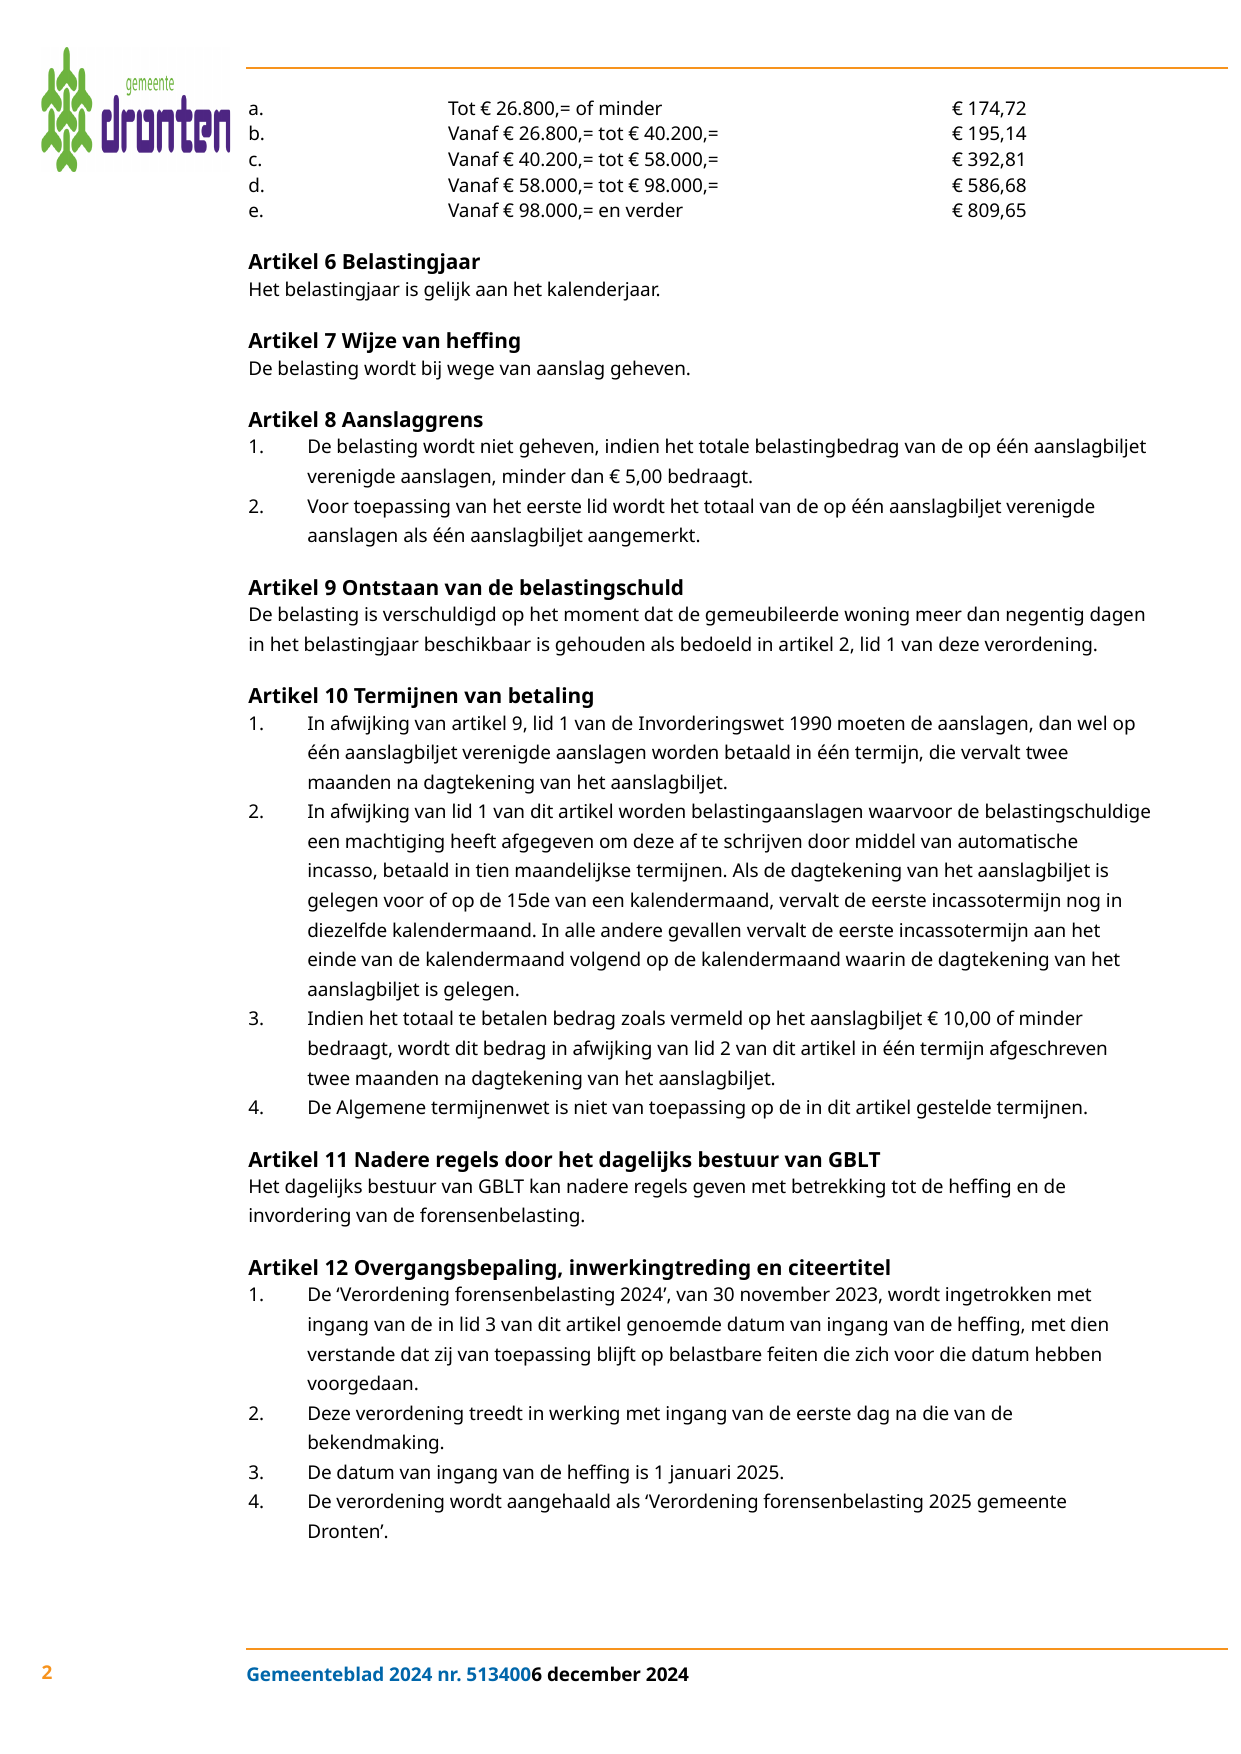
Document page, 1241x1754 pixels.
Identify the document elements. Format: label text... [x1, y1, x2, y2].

text Artikel 12 Overgangsbepaling, inwerkingtreding en citeertitel [248, 1253, 1152, 1282]
list Indien het totaal te betalen bedrag zoals vermeld op het aanslagbiljet € 10,00 of minder bedraagt, wordt dit bedrag in afwijking van lid 2 van dit artikel in één termijn afgeschreven twee maanden na dagtekening van het aanslagbiljet. [248, 1006, 1152, 1090]
text Artikel 10 Termijnen van betaling [248, 681, 1152, 710]
text De belasting wordt bij wege van aanslag geheven. [248, 355, 1152, 381]
table_cell € 809,65 [952, 198, 1152, 223]
table_cell Vanaf € 26.800,= tot € 40.200,= [448, 121, 952, 146]
table_cell Vanaf € 98.000,= en verder [448, 198, 952, 223]
table_header Tot € 26.800,= of minder [448, 95, 952, 121]
table_cell Vanaf € 58.000,= tot € 98.000,= [448, 172, 952, 198]
picture [41, 47, 231, 172]
list Voor toepassing van het eerste lid wordt het totaal van de op één aanslagbiljet verenigde aanslagen als één aanslagbiljet aangemerkt. [248, 493, 1152, 548]
list De belasting wordt niet geheven, indien het totale belastingbedrag van de op één aanslagbiljet verenigde aanslagen, minder dan € 5,00 bedraagt. [248, 434, 1152, 489]
list In afwijking van lid 1 van dit artikel worden belastingaanslagen waarvoor de belastingschuldige een machtiging heeft afgegeven om deze af te schrijven door middel van automatische incasso, betaald in tien maandelijkse termijnen. Als de dagtekening van het aanslagbiljet is gelegen voor of op de 15de van een kalendermaand, vervalt de eerste incassotermijn nog in diezelfde kalendermaand. In alle andere gevallen vervalt de eerste incassotermijn aan het einde van de kalendermaand volgend op de kalendermaand waarin de dagtekening van het aanslagbiljet is gelegen. [248, 798, 1152, 1002]
table_header € 174,72 [952, 95, 1152, 121]
table_cell € 195,14 [952, 121, 1152, 146]
list Deze verordening treedt in werking met ingang van de eerste dag na die van de bekendmaking. [248, 1400, 1152, 1455]
table_header a. [248, 95, 448, 121]
text Artikel 11 Nadere regels door het dagelijks bestuur van GBLT [248, 1145, 1152, 1173]
text Het dagelijks bestuur van GBLT kan nadere regels geven met betrekking tot de heffing en de invordering van de forensenbelasting. [248, 1173, 1152, 1228]
list De datum van ingang van de heffing is 1 januari 2025. [248, 1459, 1152, 1485]
table_cell Vanaf € 40.200,= tot € 58.000,= [448, 146, 952, 172]
table_cell b. [248, 121, 448, 146]
list In afwijking van artikel 9, lid 1 van de Invorderingswet 1990 moeten de aanslagen, dan wel op één aanslagbiljet verenigde aanslagen worden betaald in één termijn, die vervalt twee maanden na dagtekening van het aanslagbiljet. [248, 710, 1152, 794]
table_cell d. [248, 172, 448, 198]
text Artikel 9 Ontstaan van de belastingschuld [248, 573, 1152, 601]
text Artikel 8 Aanslaggrens [248, 405, 1152, 434]
table_cell € 586,68 [952, 172, 1152, 198]
list De ‘Verordening forensenbelasting 2024’, van 30 november 2023, wordt ingetrokken met ingang van de in lid 3 van dit artikel genoemde datum van ingang van de heffing, met dien verstande dat zij van toepassing blijft op belastbare feiten die zich voor die datum hebben voorgedaan. [248, 1282, 1152, 1396]
text De belasting is verschuldigd op het moment dat de gemeubileerde woning meer dan negentig dagen in het belastingjaar beschikbaar is gehouden als bedoeld in artikel 2, lid 1 van deze verordening. [248, 601, 1152, 657]
list De Algemene termijnenwet is niet van toepassing op de in dit artikel gestelde termijnen. [248, 1094, 1152, 1120]
text Artikel 7 Wijze van heffing [248, 326, 1152, 355]
table_cell c. [248, 146, 448, 172]
text Artikel 6 Belastingjaar [248, 247, 1152, 276]
text Het belastingjaar is gelijk aan het kalenderjaar. [248, 276, 1152, 302]
table_cell € 392,81 [952, 146, 1152, 172]
table_cell e. [248, 198, 448, 223]
list De verordening wordt aangehaald als ‘Verordening forensenbelasting 2025 gemeente Dronten’. [248, 1489, 1152, 1544]
